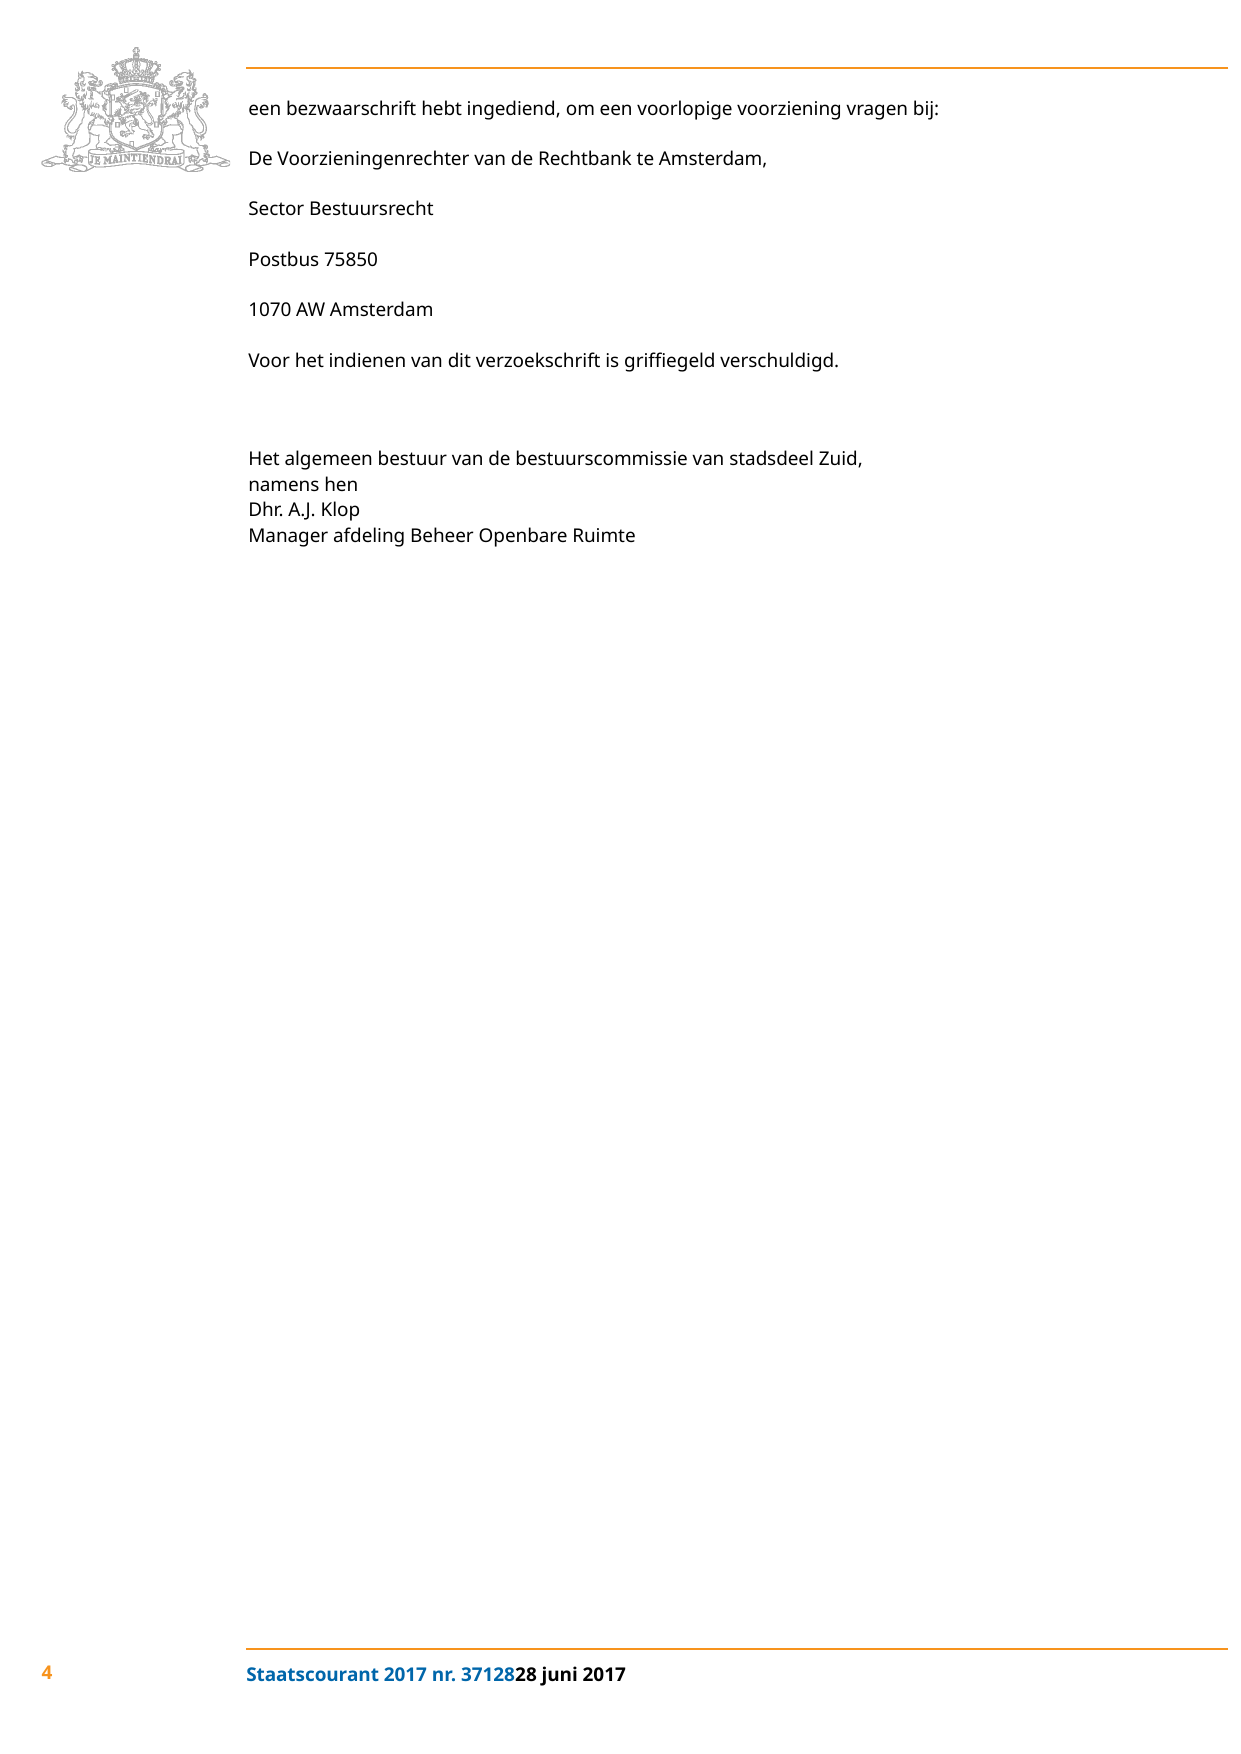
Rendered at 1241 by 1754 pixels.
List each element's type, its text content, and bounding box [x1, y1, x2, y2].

text Postbus 75850 [248, 246, 1152, 272]
text 1070 AW Amsterdam [248, 296, 1152, 322]
text Voor het indienen van dit verzoekschrift is griffiegeld verschuldigd. [248, 347, 1152, 373]
text een bezwaarschrift hebt ingediend, om een voorlopige voorziening vragen bij: [248, 95, 1152, 121]
text Manager afdeling Beheer Openbare Ruimte [248, 522, 1152, 548]
text Dhr. A.J. Klop [248, 497, 1152, 522]
text De Voorzieningenrechter van de Rechtbank te Amsterdam, [248, 145, 1152, 171]
text Het algemeen bestuur van de bestuurscommissie van stadsdeel Zuid, [248, 445, 1152, 471]
text namens hen [248, 471, 1152, 497]
picture [41, 47, 231, 172]
text Sector Bestuursrecht [248, 196, 1152, 221]
